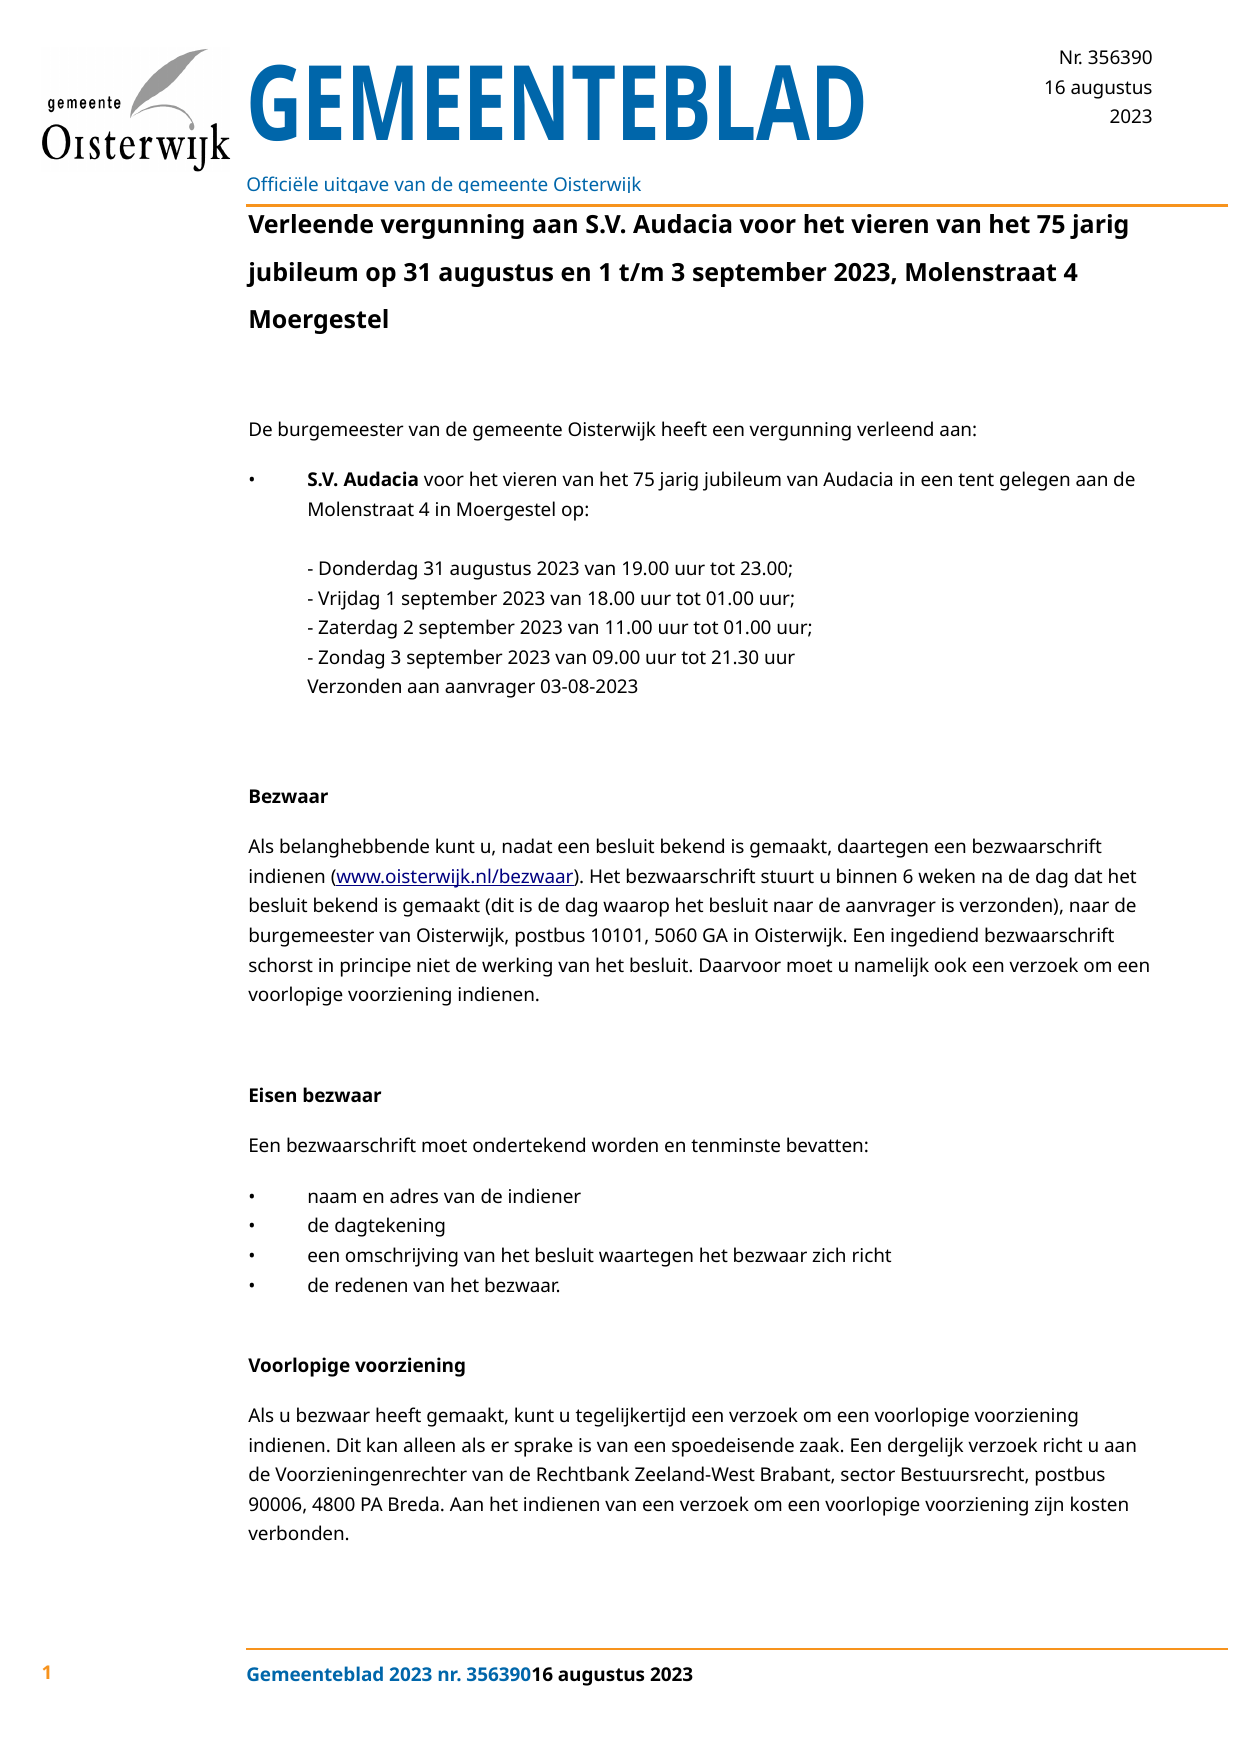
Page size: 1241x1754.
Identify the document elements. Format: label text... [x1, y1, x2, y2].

list - Vrijdag 1 september 2023 van 18.00 uur tot 01.00 uur; [248, 585, 1152, 610]
list de dagtekening [248, 1213, 1152, 1238]
list de redenen van het bezwaar. [248, 1272, 1152, 1297]
text Als belanghebbende kunt u, nadat een besluit bekend is gemaakt, daartegen een bezwaarschrift indienen (www.oisterwijk.nl/bezwaar). Het bezwaarschrift stuurt u binnen 6 weken na de dag dat het besluit bekend is gemaakt (dit is de dag waarop het besluit naar de aanvrager is verzonden), naar de burgemeester van Oisterwijk, postbus 10101, 5060 GA in Oisterwijk. Een ingediend bezwaarschrift schorst in principe niet de werking van het besluit. Daarvoor moet u namelijk ook een verzoek om een voorlopige voorziening indienen. [248, 833, 1152, 1007]
list naam en adres van de indiener [248, 1183, 1152, 1209]
text Voorlopige voorziening [248, 1352, 1152, 1377]
text Eisen bezwaar [248, 1082, 1152, 1108]
list een omschrijving van het besluit waartegen het bezwaar zich richt [248, 1242, 1152, 1268]
list - Zondag 3 september 2023 van 09.00 uur tot 21.30 uur [248, 644, 1152, 669]
text Bezwaar [248, 783, 1152, 809]
text Verleende vergunning aan S.V. Audacia voor het vieren van het 75 jarig jubileum op 31 augustus en 1 t/m 3 september 2023, Molenstraat 4 Moergestel [248, 207, 1152, 336]
text Als u bezwaar heeft gemaakt, kunt u tegelijkertijd een verzoek om een voorlopige voorziening indienen. Dit kan alleen als er sprake is van een spoedeisende zaak. Een dergelijk verzoek richt u aan de Voorzieningenrechter van de Rechtbank Zeeland-West Brabant, sector Bestuursrecht, postbus 90006, 4800 PA Breda. Aan het indienen van een verzoek om een voorlopige voorziening zijn kosten verbonden. [248, 1402, 1152, 1546]
list Verzonden aan aanvrager 03-08-2023 [248, 673, 1152, 699]
picture [41, 47, 231, 172]
list - Donderdag 31 augustus 2023 van 19.00 uur tot 23.00; [248, 555, 1152, 581]
list S.V. Audacia voor het vieren van het 75 jarig jubileum van Audacia in een tent gelegen aan de Molenstraat 4 in Moergestel op: [248, 466, 1152, 522]
list - Zaterdag 2 september 2023 van 11.00 uur tot 01.00 uur; [248, 614, 1152, 640]
text Een bezwaarschrift moet ondertekend worden en tenminste bevatten: [248, 1133, 1152, 1158]
text De burgemeester van de gemeente Oisterwijk heeft een vergunning verleend aan: [248, 416, 1152, 442]
